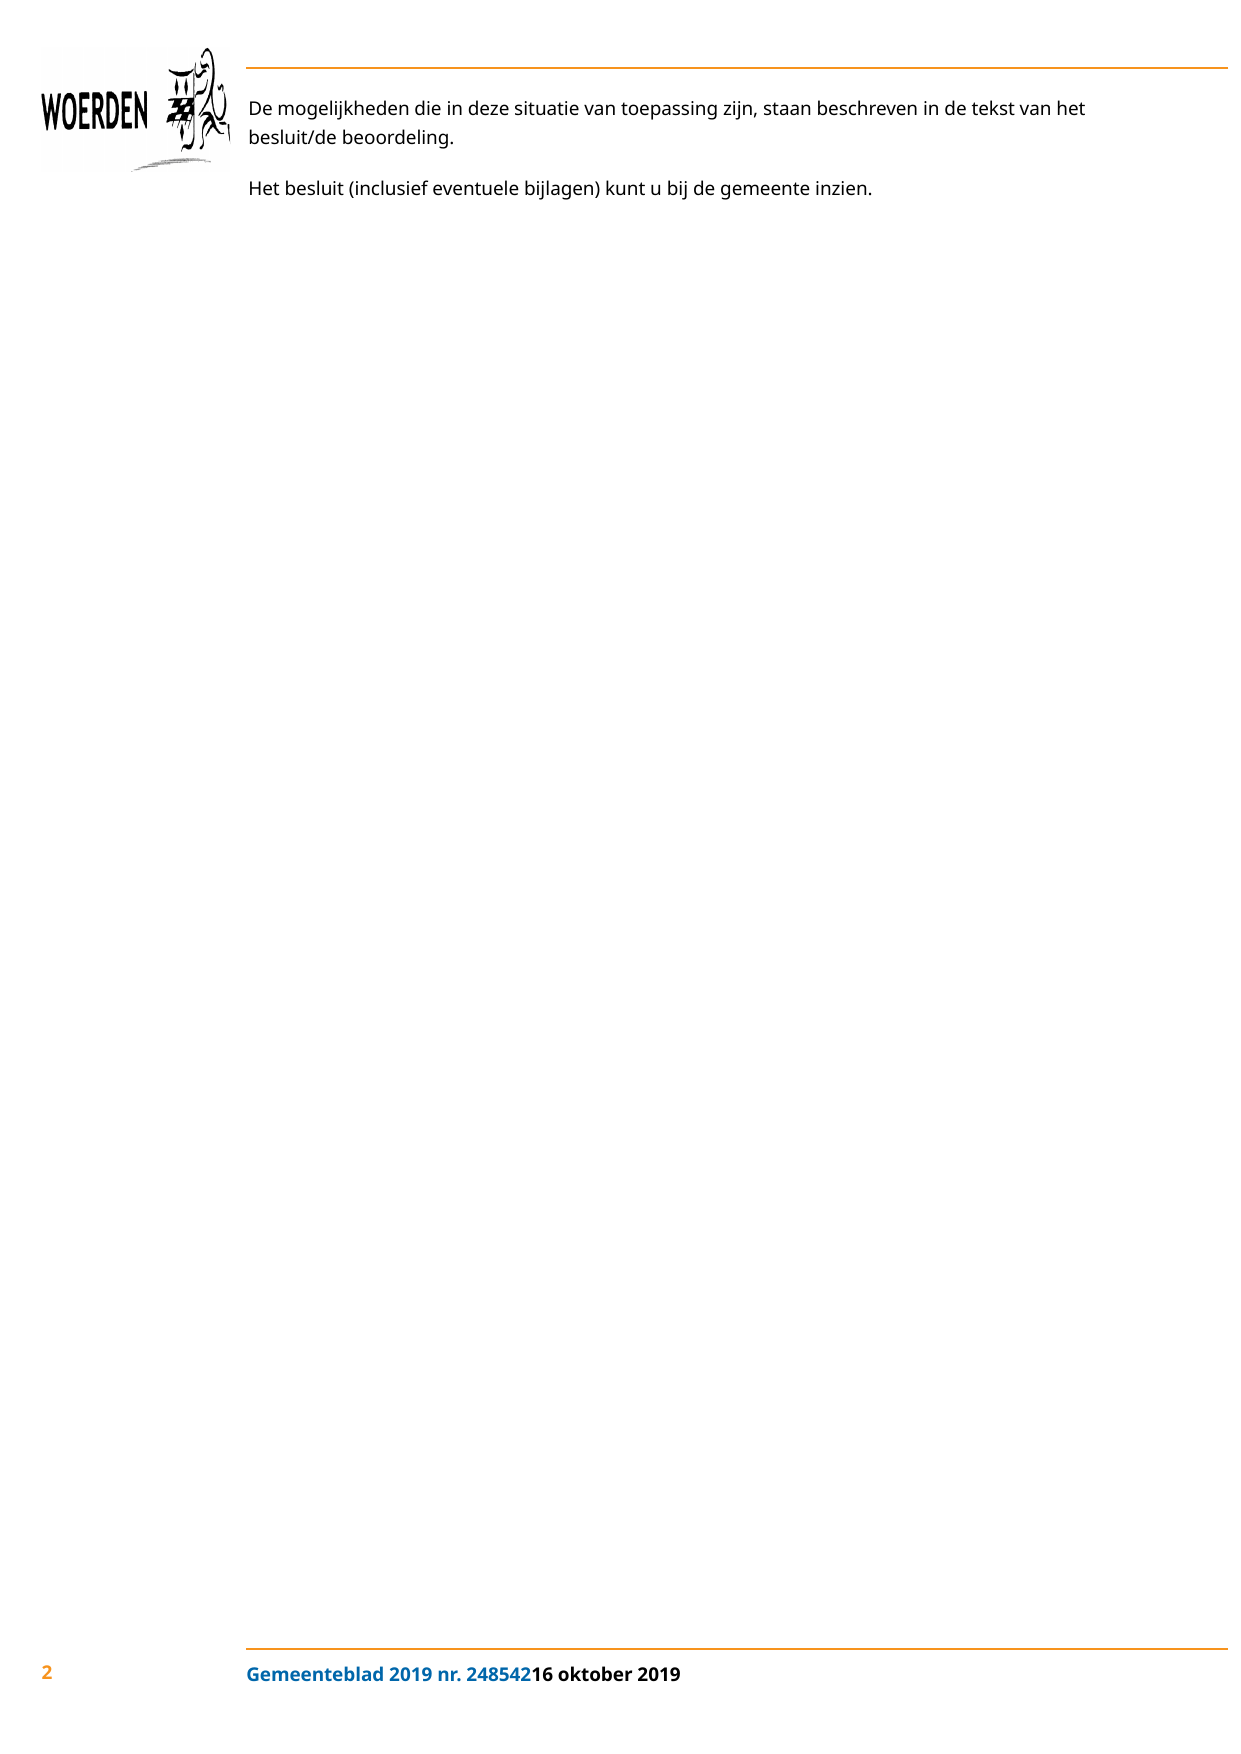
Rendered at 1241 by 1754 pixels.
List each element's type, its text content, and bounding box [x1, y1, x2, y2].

picture [41, 47, 231, 172]
text De mogelijkheden die in deze situatie van toepassing zijn, staan beschreven in de tekst van het besluit/de beoordeling. [248, 95, 1152, 150]
text Het besluit (inclusief eventuele bijlagen) kunt u bij de gemeente inzien. [248, 175, 1152, 201]
